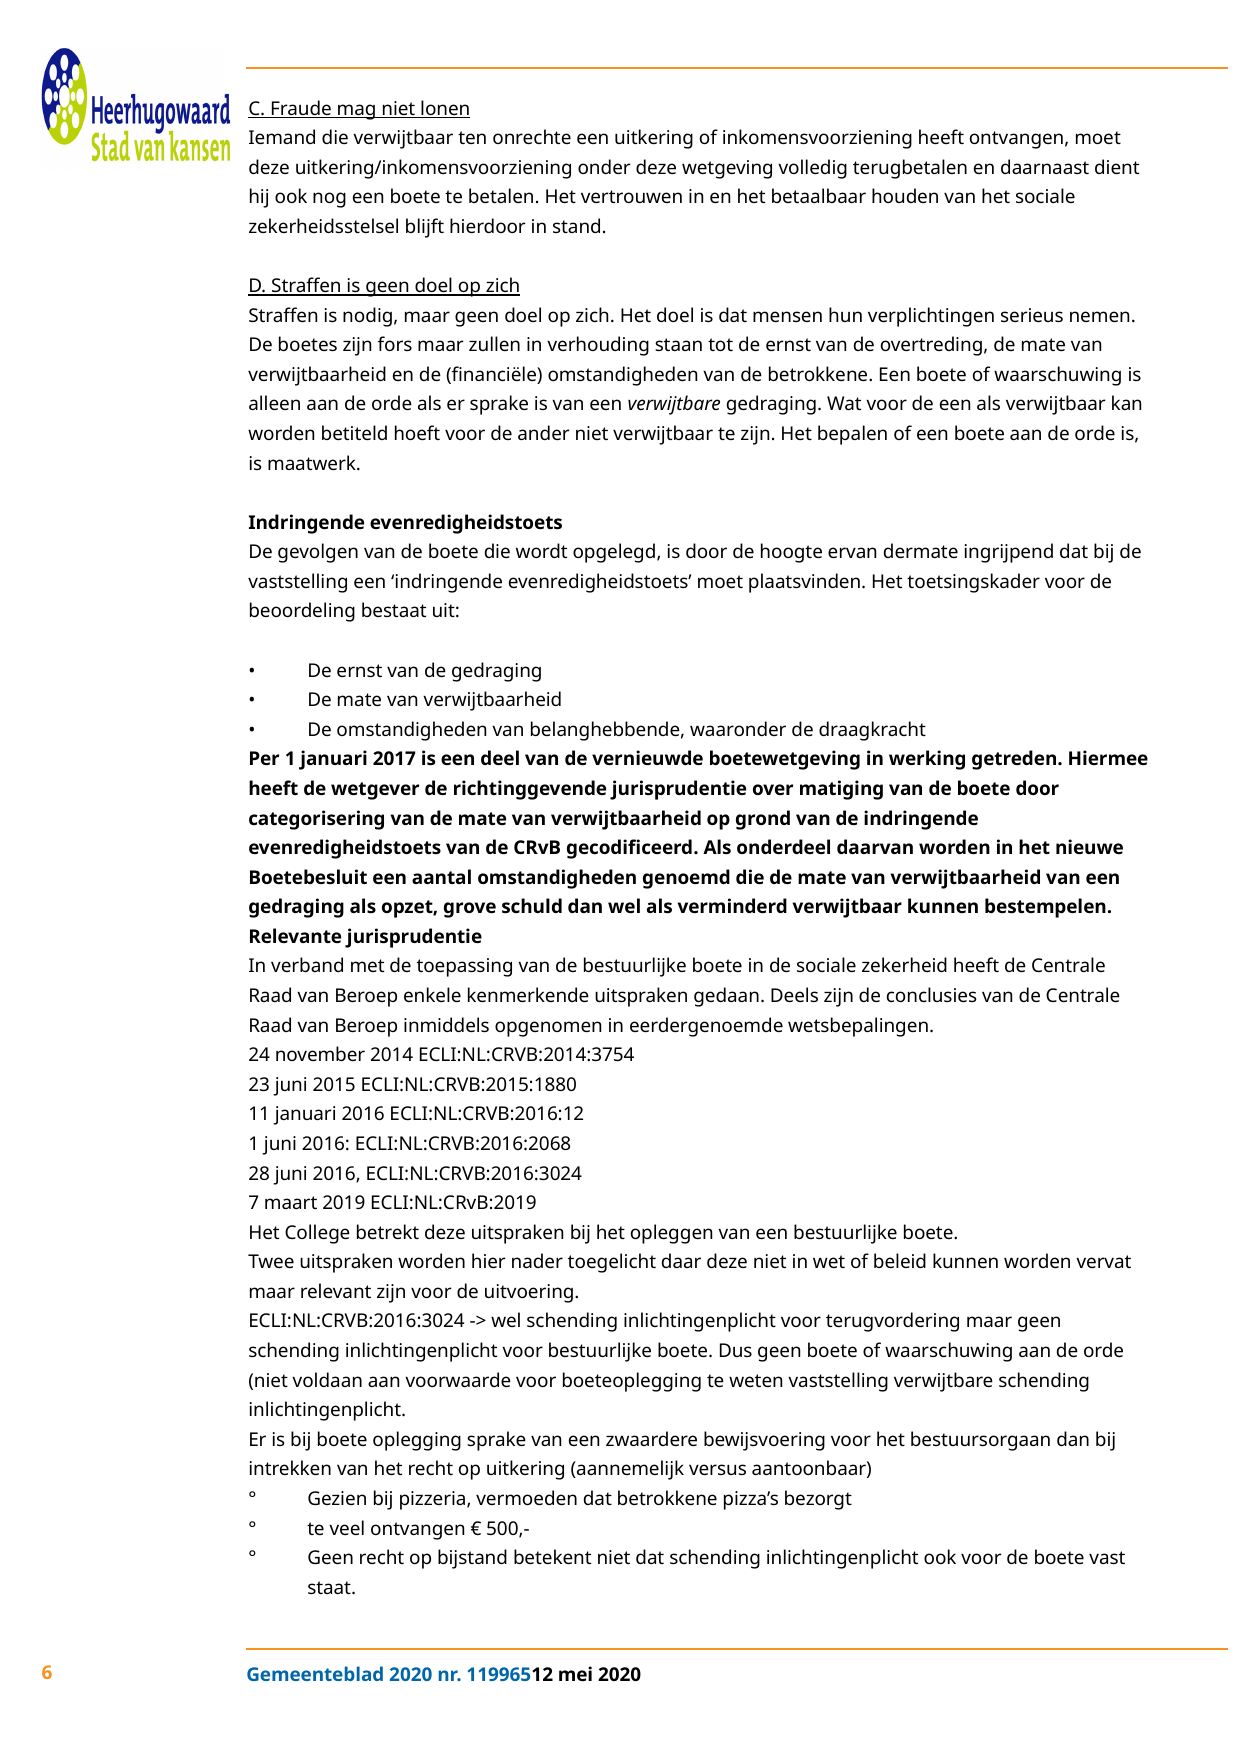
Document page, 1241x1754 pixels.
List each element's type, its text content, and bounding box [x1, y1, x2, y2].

text Er is bij boete oplegging sprake van een zwaardere bewijsvoering voor het bestuursorgaan dan bij intrekken van het recht op uitkering (aannemelijk versus aantoonbaar) [248, 1426, 1152, 1481]
text Straffen is nodig, maar geen doel op zich. Het doel is dat mensen hun verplichtingen serieus nemen. De boetes zijn fors maar zullen in verhouding staan tot de ernst van de overtreding, de mate van verwijtbaarheid en de (financiële) omstandigheden van de betrokkene. Een boete of waarschuwing is alleen aan de orde als er sprake is van een verwijtbare gedraging. Wat voor de een als verwijtbaar kan worden betiteld hoeft voor de ander niet verwijtbaar te zijn. Het bepalen of een boete aan de orde is, is maatwerk. [248, 302, 1152, 476]
text De gevolgen van de boete die wordt opgelegd, is door de hoogte ervan dermate ingrijpend dat bij de vaststelling een ‘indringende evenredigheidstoets’ moet plaatsvinden. Het toetsingskader voor de beoordeling bestaat uit: [248, 538, 1152, 623]
picture [41, 47, 231, 172]
text 24 november 2014 ECLI:NL:CRVB:2014:3754 [248, 1041, 1152, 1067]
text In verband met de toepassing van de bestuurlijke boete in de sociale zekerheid heeft de Centrale Raad van Beroep enkele kenmerkende uitspraken gedaan. Deels zijn de conclusies van de Centrale Raad van Beroep inmiddels opgenomen in eerdergenoemde wetsbepalingen. [248, 953, 1152, 1038]
list Gezien bij pizzeria, vermoeden dat betrokkene pizza’s bezorgt [248, 1485, 1152, 1511]
text Relevante jurisprudentie [248, 923, 1152, 949]
text C. Fraude mag niet lonen [248, 95, 1152, 121]
list De ernst van de gedraging [248, 657, 1152, 683]
text ECLI:NL:CRVB:2016:3024 -> wel schending inlichtingenplicht voor terugvordering maar geen schending inlichtingenplicht voor bestuurlijke boete. Dus geen boete of waarschuwing aan de orde (niet voldaan aan voorwaarde voor boeteoplegging te weten vaststelling verwijtbare schending inlichtingenplicht. [248, 1308, 1152, 1422]
text 7 maart 2019 ECLI:NL:CRvB:2019 [248, 1189, 1152, 1215]
text 1 juni 2016: ECLI:NL:CRVB:2016:2068 [248, 1130, 1152, 1156]
text D. Straffen is geen doel op zich [248, 272, 1152, 298]
text Per 1 januari 2017 is een deel van de vernieuwde boetewetgeving in werking getreden. Hiermee heeft de wetgever de richtinggevende jurisprudentie over matiging van de boete door categorisering van de mate van verwijtbaarheid op grond van de indringende evenredigheidstoets van de CRvB gecodificeerd. Als onderdeel daarvan worden in het nieuwe Boetebesluit een aantal omstandigheden genoemd die de mate van verwijtbaarheid van een gedraging als opzet, grove schuld dan wel als verminderd verwijtbaar kunnen bestempelen. [248, 746, 1152, 919]
list te veel ontvangen € 500,- [248, 1515, 1152, 1541]
text Iemand die verwijtbaar ten onrechte een uitkering of inkomensvoorziening heeft ontvangen, moet deze uitkering/inkomensvoorziening onder deze wetgeving volledig terugbetalen en daarnaast dient hij ook nog een boete te betalen. Het vertrouwen in en het betaalbaar houden van het sociale zekerheidsstelsel blijft hierdoor in stand. [248, 124, 1152, 239]
list Geen recht op bijstand betekent niet dat schending inlichtingenplicht ook voor de boete vast staat. [248, 1544, 1152, 1600]
list De mate van verwijtbaarheid [248, 686, 1152, 712]
text Het College betrekt deze uitspraken bij het opleggen van een bestuurlijke boete. [248, 1219, 1152, 1245]
text Twee uitspraken worden hier nader toegelicht daar deze niet in wet of beleid kunnen worden vervat maar relevant zijn voor de uitvoering. [248, 1248, 1152, 1304]
text Indringende evenredigheidstoets [248, 509, 1152, 535]
text 23 juni 2015 ECLI:NL:CRVB:2015:1880 [248, 1071, 1152, 1097]
list De omstandigheden van belanghebbende, waaronder de draagkracht [248, 716, 1152, 742]
text 28 juni 2016, ECLI:NL:CRVB:2016:3024 [248, 1160, 1152, 1186]
text 11 januari 2016 ECLI:NL:CRVB:2016:12 [248, 1101, 1152, 1126]
